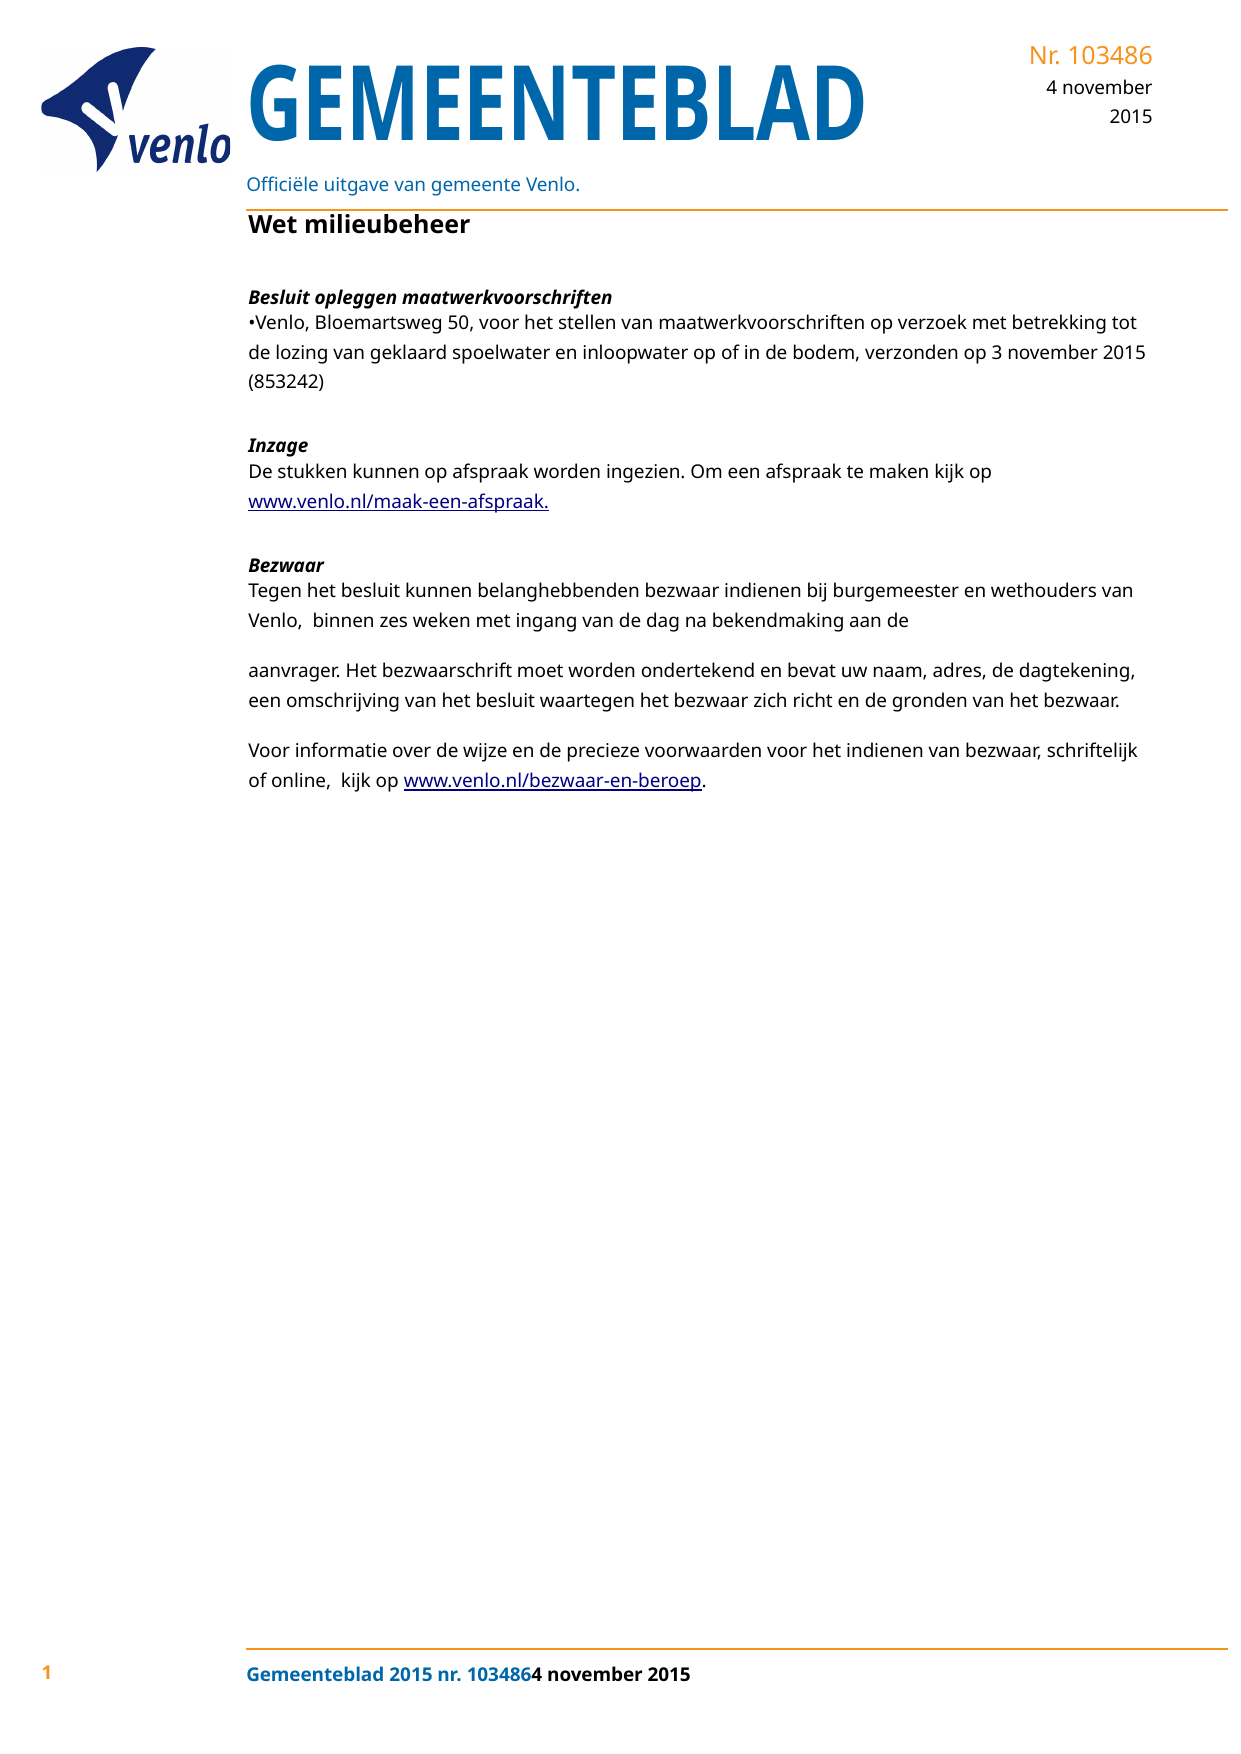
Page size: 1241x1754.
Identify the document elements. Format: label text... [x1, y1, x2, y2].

text •Venlo, Bloemartsweg 50, voor het stellen van maatwerkvoorschriften op verzoek met betrekking tot de lozing van geklaard spoelwater en inloopwater op of in de bodem, verzonden op 3 november 2015 (853242) [248, 309, 1152, 394]
text Besluit opleggen maatwerkvoorschriften [248, 284, 1152, 309]
text Wet milieubeheer [248, 211, 1152, 241]
picture [41, 47, 231, 172]
text Bezwaar [248, 552, 1152, 578]
text Inzage [248, 433, 1152, 458]
text Tegen het besluit kunnen belanghebbenden bezwaar indienen bij burgemeester en wethouders van Venlo, binnen zes weken met ingang van de dag na bekendmaking aan de [248, 578, 1152, 633]
text De stukken kunnen op afspraak worden ingezien. Om een afspraak te maken kijk op www.venlo.nl/maak-een-afspraak. [248, 458, 1152, 514]
text Voor informatie over de wijze en de precieze voorwaarden voor het indienen van bezwaar, schriftelijk of online, kijk op www.venlo.nl/bezwaar-en-beroep. [248, 738, 1152, 793]
text aanvrager. Het bezwaarschrift moet worden ondertekend en bevat uw naam, adres, de dagtekening, een omschrijving van het besluit waartegen het bezwaar zich richt en de gronden van het bezwaar. [248, 658, 1152, 713]
